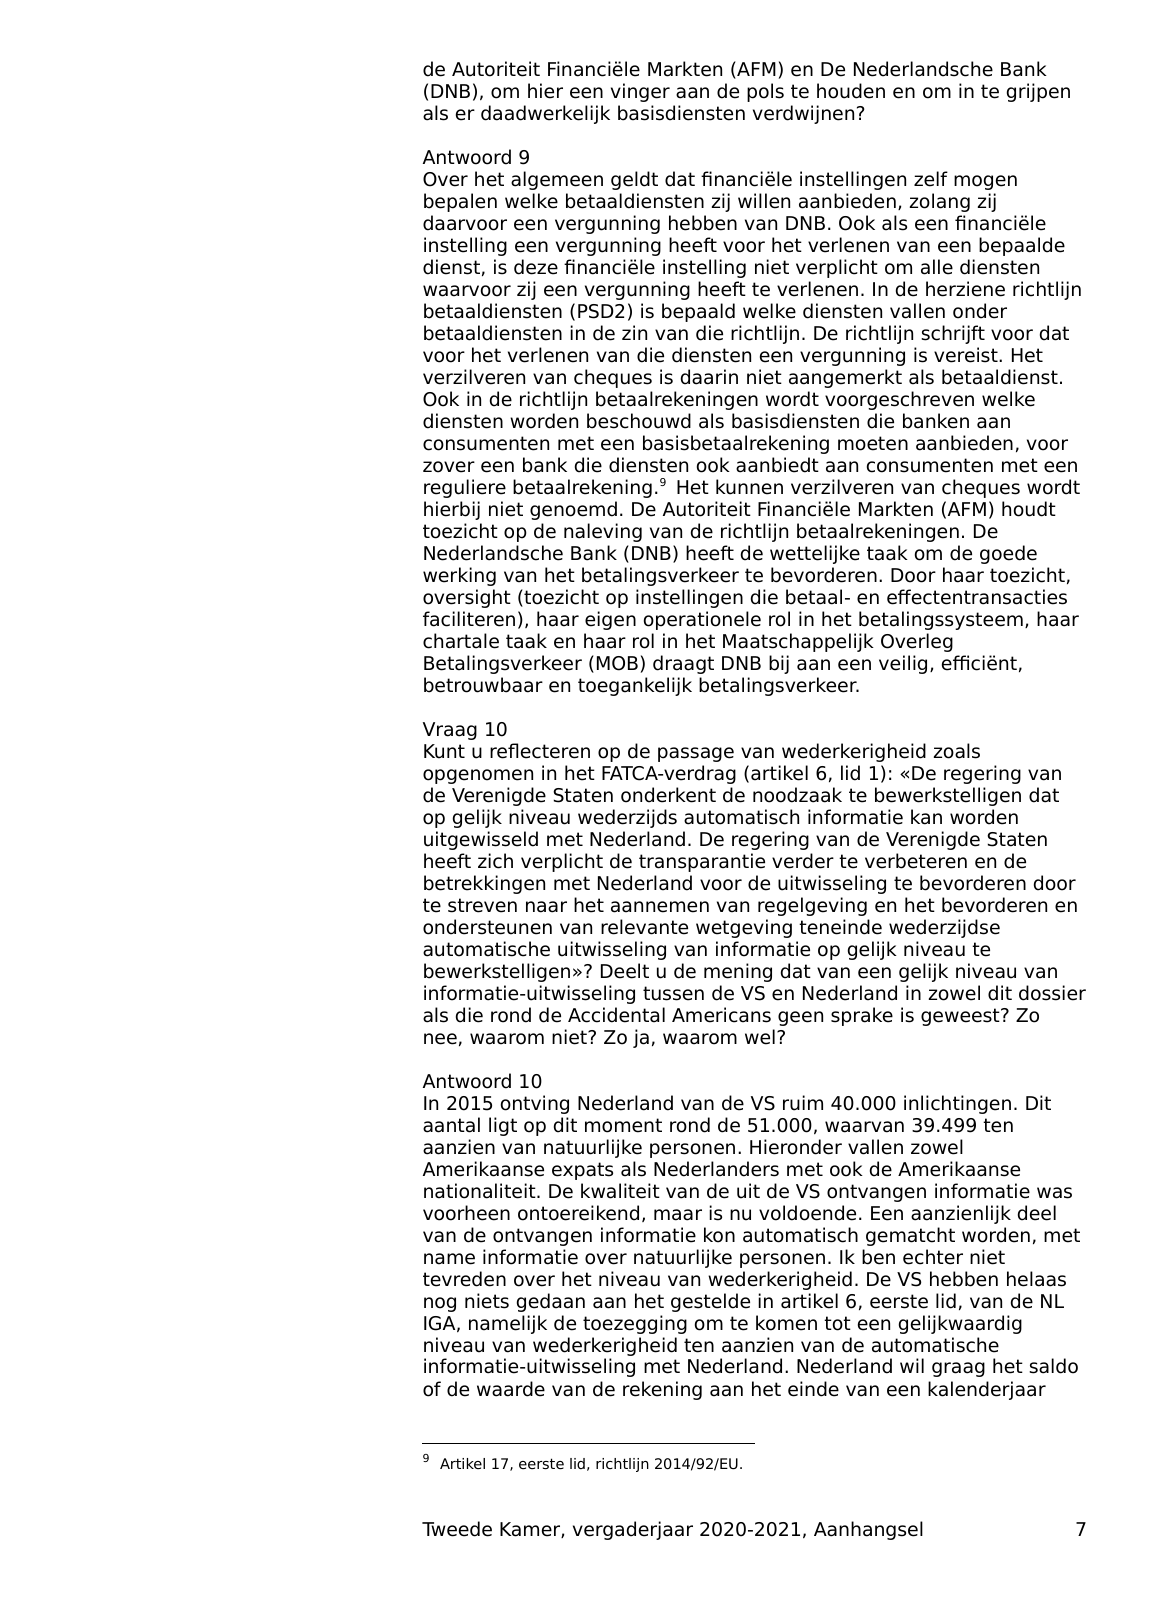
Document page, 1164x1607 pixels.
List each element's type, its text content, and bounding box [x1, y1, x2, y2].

text Antwoord 9 [422, 147, 1087, 169]
text de Autoriteit Financiële Markten (AFM) en De Nederlandsche Bank (DNB), om hier een vinger aan de pols te houden en om in te grijpen als er daadwerkelijk basisdiensten verdwijnen? [422, 59, 1087, 125]
text Kunt u reflecteren op de passage van wederkerigheid zoals opgenomen in het FATCA-verdrag (artikel 6, lid 1): «De regering van de Verenigde Staten onderkent de noodzaak te bewerkstelligen dat op gelijk niveau wederzijds automatisch informatie kan worden uitgewisseld met Nederland. De regering van de Verenigde Staten heeft zich verplicht de transparantie verder te verbeteren en de betrekkingen met Nederland voor de uitwisseling te bevorderen door te streven naar het aannemen van regelgeving en het bevorderen en ondersteunen van relevante wetgeving teneinde wederzijdse automatische uitwisseling van informatie op gelijk niveau te bewerkstelligen»? Deelt u de mening dat van een gelijk niveau van informatie-uitwisseling tussen de VS en Nederland in zowel dit dossier als die rond de Accidental Americans geen sprake is geweest? Zo nee, waarom niet? Zo ja, waarom wel? [422, 741, 1087, 1048]
text In 2015 ontving Nederland van de VS ruim 40.000 inlichtingen. Dit aantal ligt op dit moment rond de 51.000, waarvan 39.499 ten aanzien van natuurlijke personen. Hieronder vallen zowel Amerikaanse expats als Nederlanders met ook de Amerikaanse nationaliteit. De kwaliteit van de uit de VS ontvangen informatie was voorheen ontoereikend, maar is nu voldoende. Een aanzienlijk deel van de ontvangen informatie kon automatisch gematcht worden, met name informatie over natuurlijke personen. Ik ben echter niet tevreden over het niveau van wederkerigheid. De VS hebben helaas nog niets gedaan aan het gestelde in artikel 6, eerste lid, van de NL IGA, namelijk de toezegging om te komen tot een gelijkwaardig niveau van wederkerigheid ten aanzien van de automatische informatie-uitwisseling met Nederland. Nederland wil graag het saldo of de waarde van de rekening aan het einde van een kalenderjaar [422, 1093, 1087, 1400]
text Artikel 17, eerste lid, richtlijn 2014/92/EU. [422, 1452, 1087, 1474]
text Over het algemeen geldt dat financiële instellingen zelf mogen bepalen welke betaaldiensten zij willen aanbieden, zolang zij daarvoor een vergunning hebben van DNB. Ook als een financiële instelling een vergunning heeft voor het verlenen van een bepaalde dienst, is deze financiële instelling niet verplicht om alle diensten waarvoor zij een vergunning heeft te verlenen. In de herziene richtlijn betaaldiensten (PSD2) is bepaald welke diensten vallen onder betaaldiensten in de zin van die richtlijn. De richtlijn schrijft voor dat voor het verlenen van die diensten een vergunning is vereist. Het verzilveren van cheques is daarin niet aangemerkt als betaaldienst. Ook in de richtlijn betaalrekeningen wordt voorgeschreven welke diensten worden beschouwd als basisdiensten die banken aan consumenten met een basisbetaalrekening moeten aanbieden, voor zover een bank die diensten ook aanbiedt aan consumenten met een reguliere betaalrekening. Het kunnen verzilveren van cheques wordt hierbij niet genoemd. De Autoriteit Financiële Markten (AFM) houdt toezicht op de naleving van de richtlijn betaalrekeningen. De Nederlandsche Bank (DNB) heeft de wettelijke taak om de goede werking van het betalingsverkeer te bevorderen. Door haar toezicht, oversight (toezicht op instellingen die betaal- en effectentransacties faciliteren), haar eigen operationele rol in het betalingssysteem, haar chartale taak en haar rol in het Maatschappelijk Overleg Betalingsverkeer (MOB) draagt DNB bij aan een veilig, efficiënt, betrouwbaar en toegankelijk betalingsverkeer. [422, 169, 1087, 697]
text Antwoord 10 [422, 1071, 1087, 1093]
text Vraag 10 [422, 719, 1087, 741]
